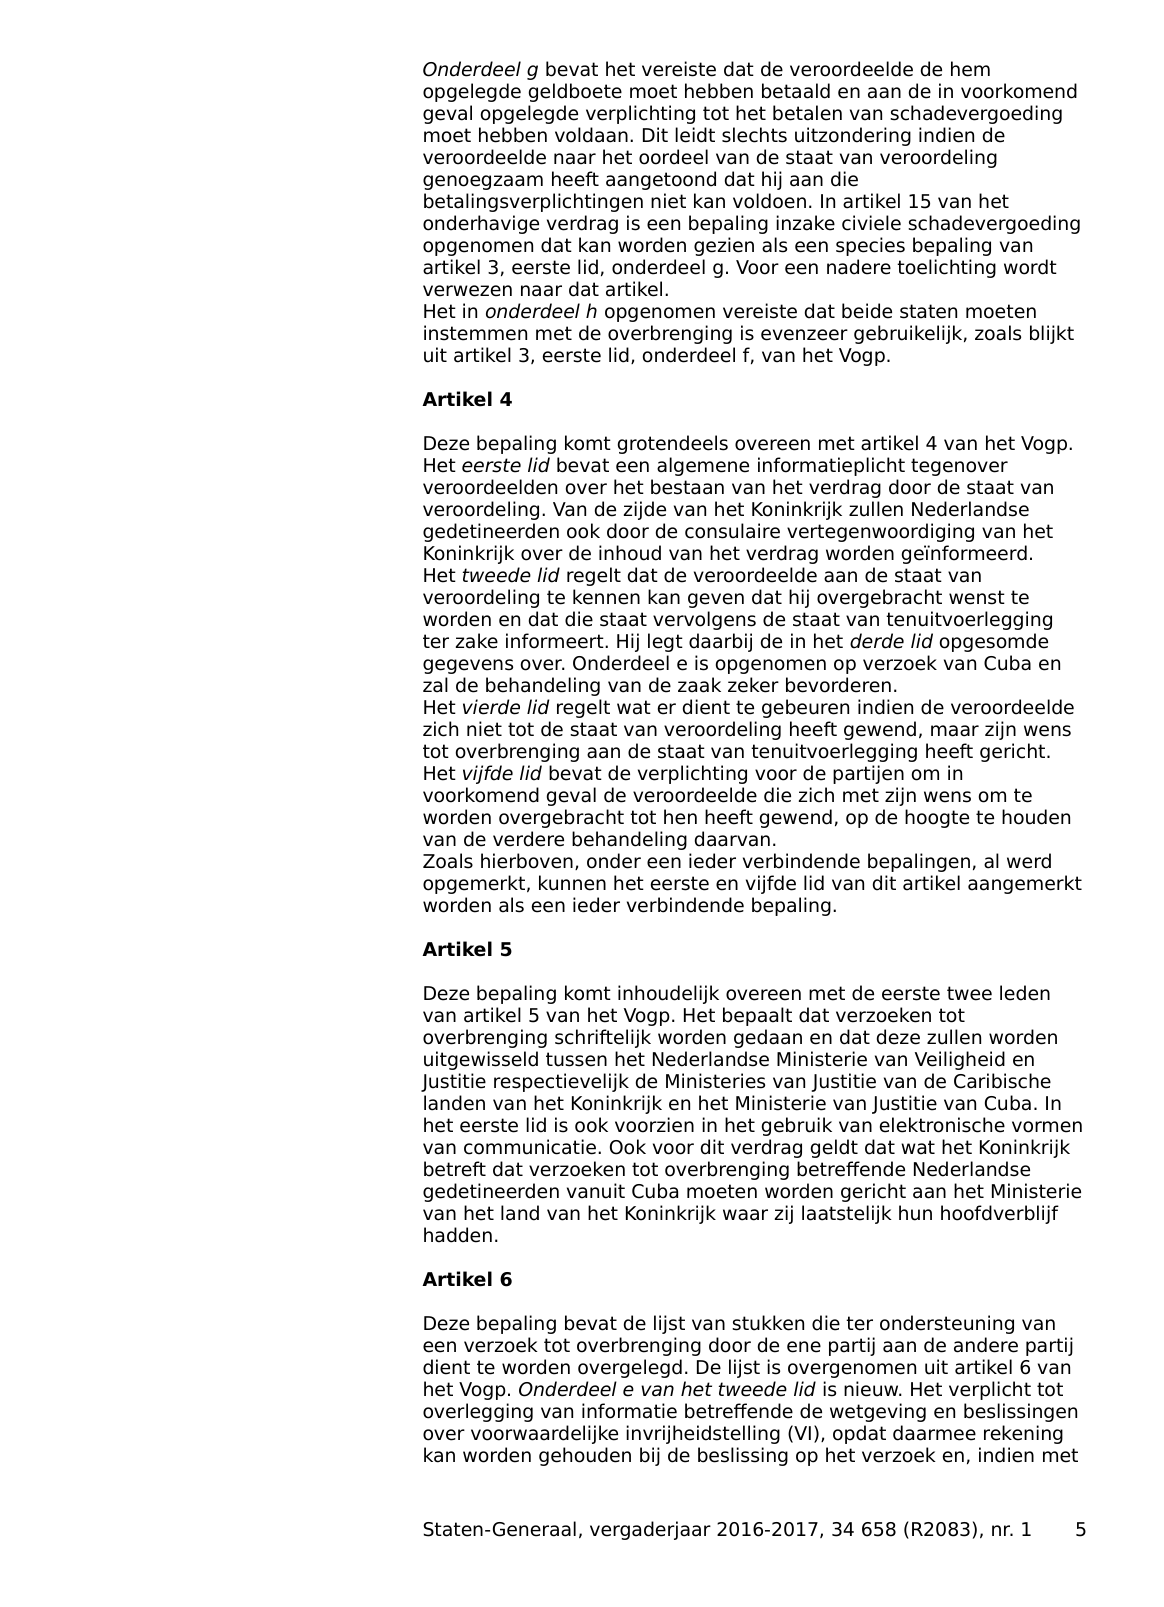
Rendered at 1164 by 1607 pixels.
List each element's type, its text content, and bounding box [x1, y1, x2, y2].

text Deze bepaling bevat de lijst van stukken die ter ondersteuning van een verzoek tot overbrenging door de ene partij aan de andere partij dient te worden overgelegd. De lijst is overgenomen uit artikel 6 van het Vogp. Onderdeel e van het tweede lid is nieuw. Het verplicht tot overlegging van informatie betreffende de wetgeving en beslissingen over voorwaardelijke invrijheidstelling (VI), opdat daarmee rekening kan worden gehouden bij de beslissing op het verzoek en, indien met [422, 1313, 1087, 1467]
text Het eerste lid bevat een algemene informatieplicht tegenover veroordeelden over het bestaan van het verdrag door de staat van veroordeling. Van de zijde van het Koninkrijk zullen Nederlandse gedetineerden ook door de consulaire vertegenwoordiging van het Koninkrijk over de inhoud van het verdrag worden geïnformeerd. [422, 455, 1087, 565]
text Onderdeel g bevat het vereiste dat de veroordeelde de hem opgelegde geldboete moet hebben betaald en aan de in voorkomend geval opgelegde verplichting tot het betalen van schadevergoeding moet hebben voldaan. Dit leidt slechts uitzondering indien de veroordeelde naar het oordeel van de staat van veroordeling genoegzaam heeft aangetoond dat hij aan die betalingsverplichtingen niet kan voldoen. In artikel 15 van het onderhavige verdrag is een bepaling inzake civiele schadevergoeding opgenomen dat kan worden gezien als een species bepaling van artikel 3, eerste lid, onderdeel g. Voor een nadere toelichting wordt verwezen naar dat artikel. [422, 59, 1087, 301]
subtitle Artikel 5 [422, 939, 1087, 961]
text Deze bepaling komt grotendeels overeen met artikel 4 van het Vogp. [422, 433, 1087, 455]
text Zoals hierboven, onder een ieder verbindende bepalingen, al werd opgemerkt, kunnen het eerste en vijfde lid van dit artikel aangemerkt worden als een ieder verbindende bepaling. [422, 851, 1087, 917]
text Het tweede lid regelt dat de veroordeelde aan de staat van veroordeling te kennen kan geven dat hij overgebracht wenst te worden en dat die staat vervolgens de staat van tenuitvoerlegging ter zake informeert. Hij legt daarbij de in het derde lid opgesomde gegevens over. Onderdeel e is opgenomen op verzoek van Cuba en zal de behandeling van de zaak zeker bevorderen. [422, 565, 1087, 697]
text Het vierde lid regelt wat er dient te gebeuren indien de veroordeelde zich niet tot de staat van veroordeling heeft gewend, maar zijn wens tot overbrenging aan de staat van tenuitvoerlegging heeft gericht. [422, 697, 1087, 763]
text Het vijfde lid bevat de verplichting voor de partijen om in voorkomend geval de veroordeelde die zich met zijn wens om te worden overgebracht tot hen heeft gewend, op de hoogte te houden van de verdere behandeling daarvan. [422, 763, 1087, 851]
subtitle Artikel 4 [422, 389, 1087, 411]
text Het in onderdeel h opgenomen vereiste dat beide staten moeten instemmen met de overbrenging is evenzeer gebruikelijk, zoals blijkt uit artikel 3, eerste lid, onderdeel f, van het Vogp. [422, 301, 1087, 367]
subtitle Artikel 6 [422, 1269, 1087, 1291]
text Deze bepaling komt inhoudelijk overeen met de eerste twee leden van artikel 5 van het Vogp. Het bepaalt dat verzoeken tot overbrenging schriftelijk worden gedaan en dat deze zullen worden uitgewisseld tussen het Nederlandse Ministerie van Veiligheid en Justitie respectievelijk de Ministeries van Justitie van de Caribische landen van het Koninkrijk en het Ministerie van Justitie van Cuba. In het eerste lid is ook voorzien in het gebruik van elektronische vormen van communicatie. Ook voor dit verdrag geldt dat wat het Koninkrijk betreft dat verzoeken tot overbrenging betreffende Nederlandse gedetineerden vanuit Cuba moeten worden gericht aan het Ministerie van het land van het Koninkrijk waar zij laatstelijk hun hoofdverblijf hadden. [422, 983, 1087, 1247]
